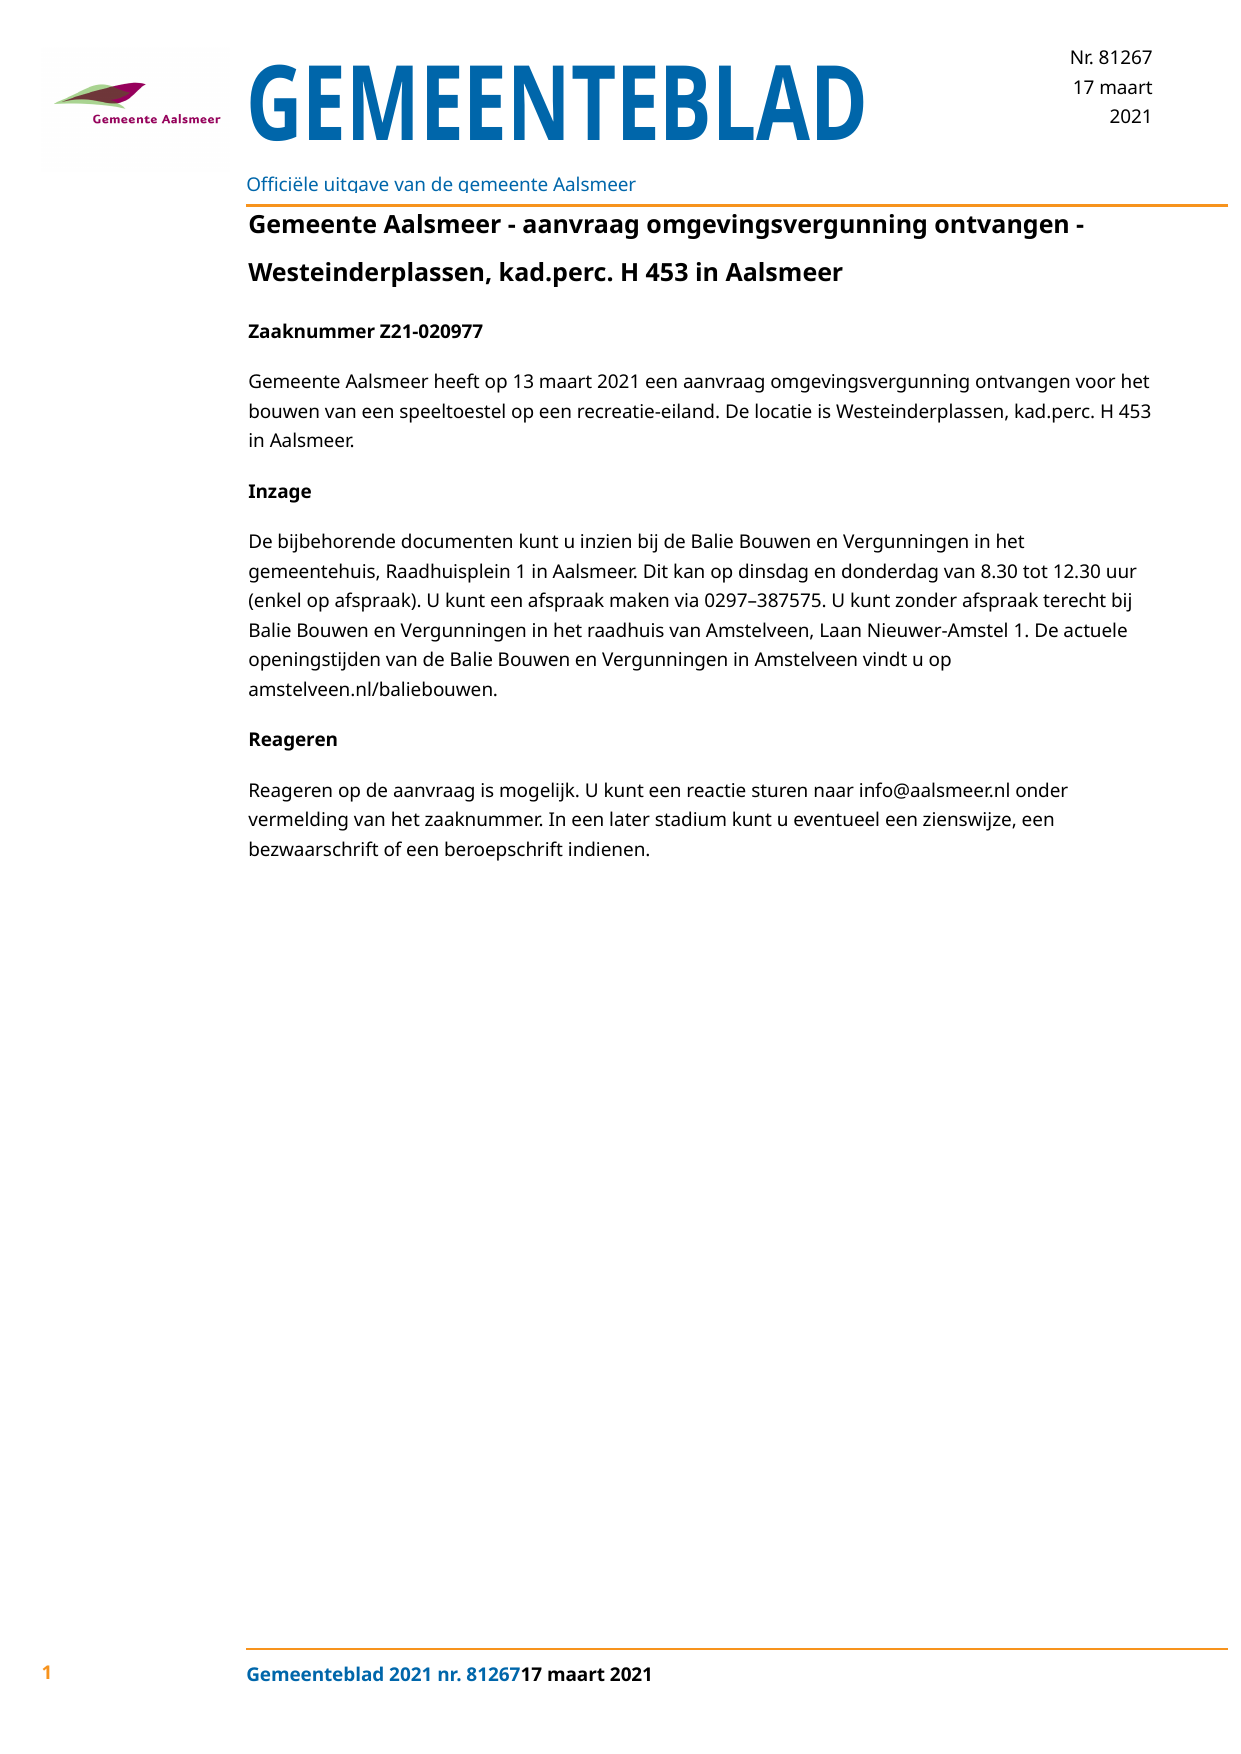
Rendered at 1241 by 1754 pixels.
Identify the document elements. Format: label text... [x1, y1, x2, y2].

text Reageren [248, 727, 1152, 752]
picture [41, 47, 231, 172]
text Gemeente Aalsmeer - aanvraag omgevingsvergunning ontvangen - Westeinderplassen, kad.perc. H 453 in Aalsmeer [248, 207, 1152, 288]
text Gemeente Aalsmeer heeft op 13 maart 2021 een aanvraag omgevingsvergunning ontvangen voor het bouwen van een speeltoestel op een recreatie-eiland. De locatie is Westeinderplassen, kad.perc. H 453 in Aalsmeer. [248, 368, 1152, 453]
text De bijbehorende documenten kunt u inzien bij de Balie Bouwen en Vergunningen in het gemeentehuis, Raadhuisplein 1 in Aalsmeer. Dit kan op dinsdag en donderdag van 8.30 tot 12.30 uur (enkel op afspraak). U kunt een afspraak maken via 0297–387575. U kunt zonder afspraak terecht bij Balie Bouwen en Vergunningen in het raadhuis van Amstelveen, Laan Nieuwer-Amstel 1. De actuele openingstijden van de Balie Bouwen en Vergunningen in Amstelveen vindt u op amstelveen.nl/baliebouwen. [248, 528, 1152, 702]
text Inzage [248, 478, 1152, 504]
text Reageren op de aanvraag is mogelijk. U kunt een reactie sturen naar info@aalsmeer.nl onder vermelding van het zaaknummer. In een later stadium kunt u eventueel een zienswijze, een bezwaarschrift of een beroepschrift indienen. [248, 777, 1152, 862]
text Zaaknummer Z21-020977 [248, 318, 1152, 344]
